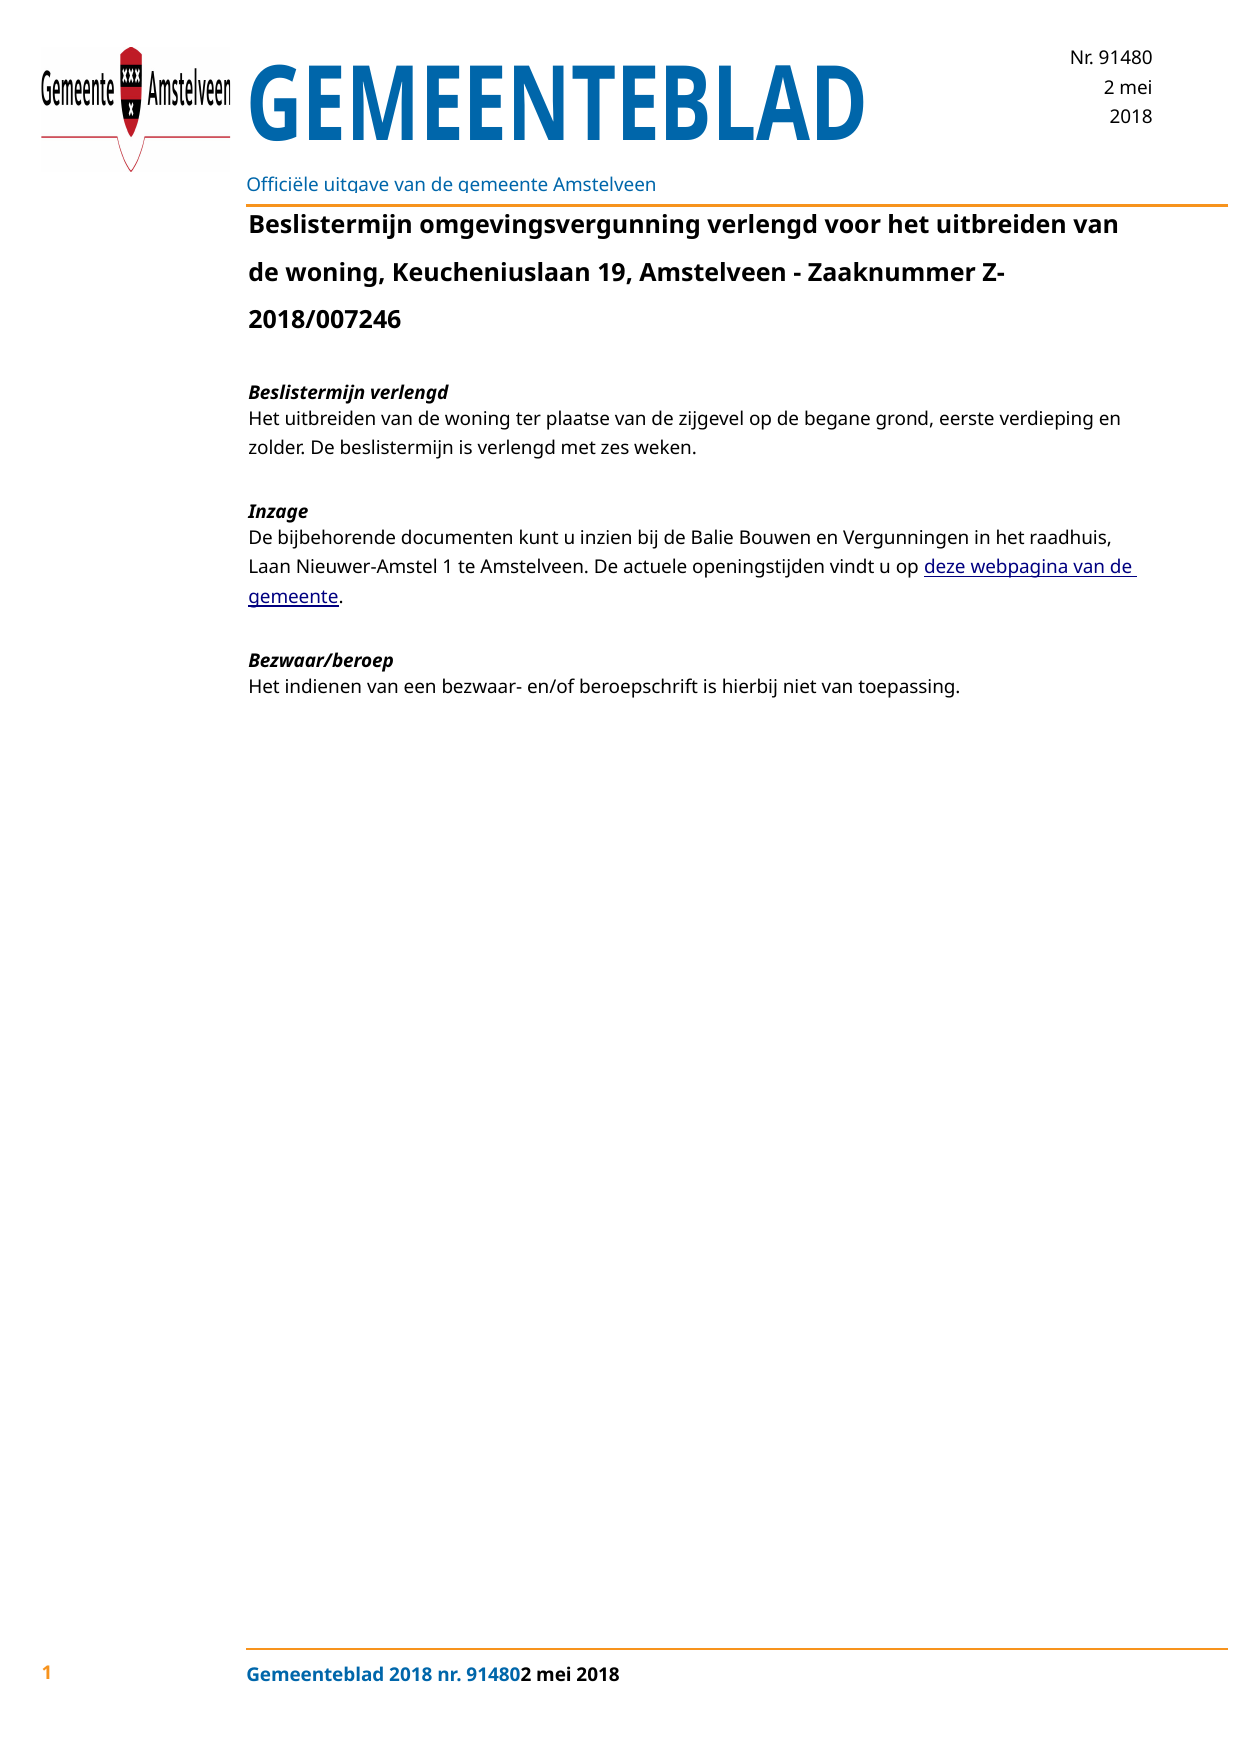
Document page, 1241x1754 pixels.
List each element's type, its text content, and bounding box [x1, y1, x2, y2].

picture [41, 47, 231, 172]
text Beslistermijn omgevingsvergunning verlengd voor het uitbreiden van de woning, Keucheniuslaan 19, Amstelveen - Zaaknummer Z-2018/007246 [248, 207, 1152, 336]
text Inzage [248, 498, 1152, 524]
text De bijbehorende documenten kunt u inzien bij de Balie Bouwen en Vergunningen in het raadhuis, Laan Nieuwer-Amstel 1 te Amstelveen. De actuele openingstijden vindt u op deze webpagina van de gemeente. [248, 524, 1152, 609]
text Het uitbreiden van de woning ter plaatse van de zijgevel op de begane grond, eerste verdieping en zolder. De beslistermijn is verlengd met zes weken. [248, 405, 1152, 460]
text Bezwaar/beroep [248, 647, 1152, 673]
text Beslistermijn verlengd [248, 379, 1152, 405]
text Het indienen van een bezwaar- en/of beroepschrift is hierbij niet van toepassing. [248, 673, 1152, 699]
